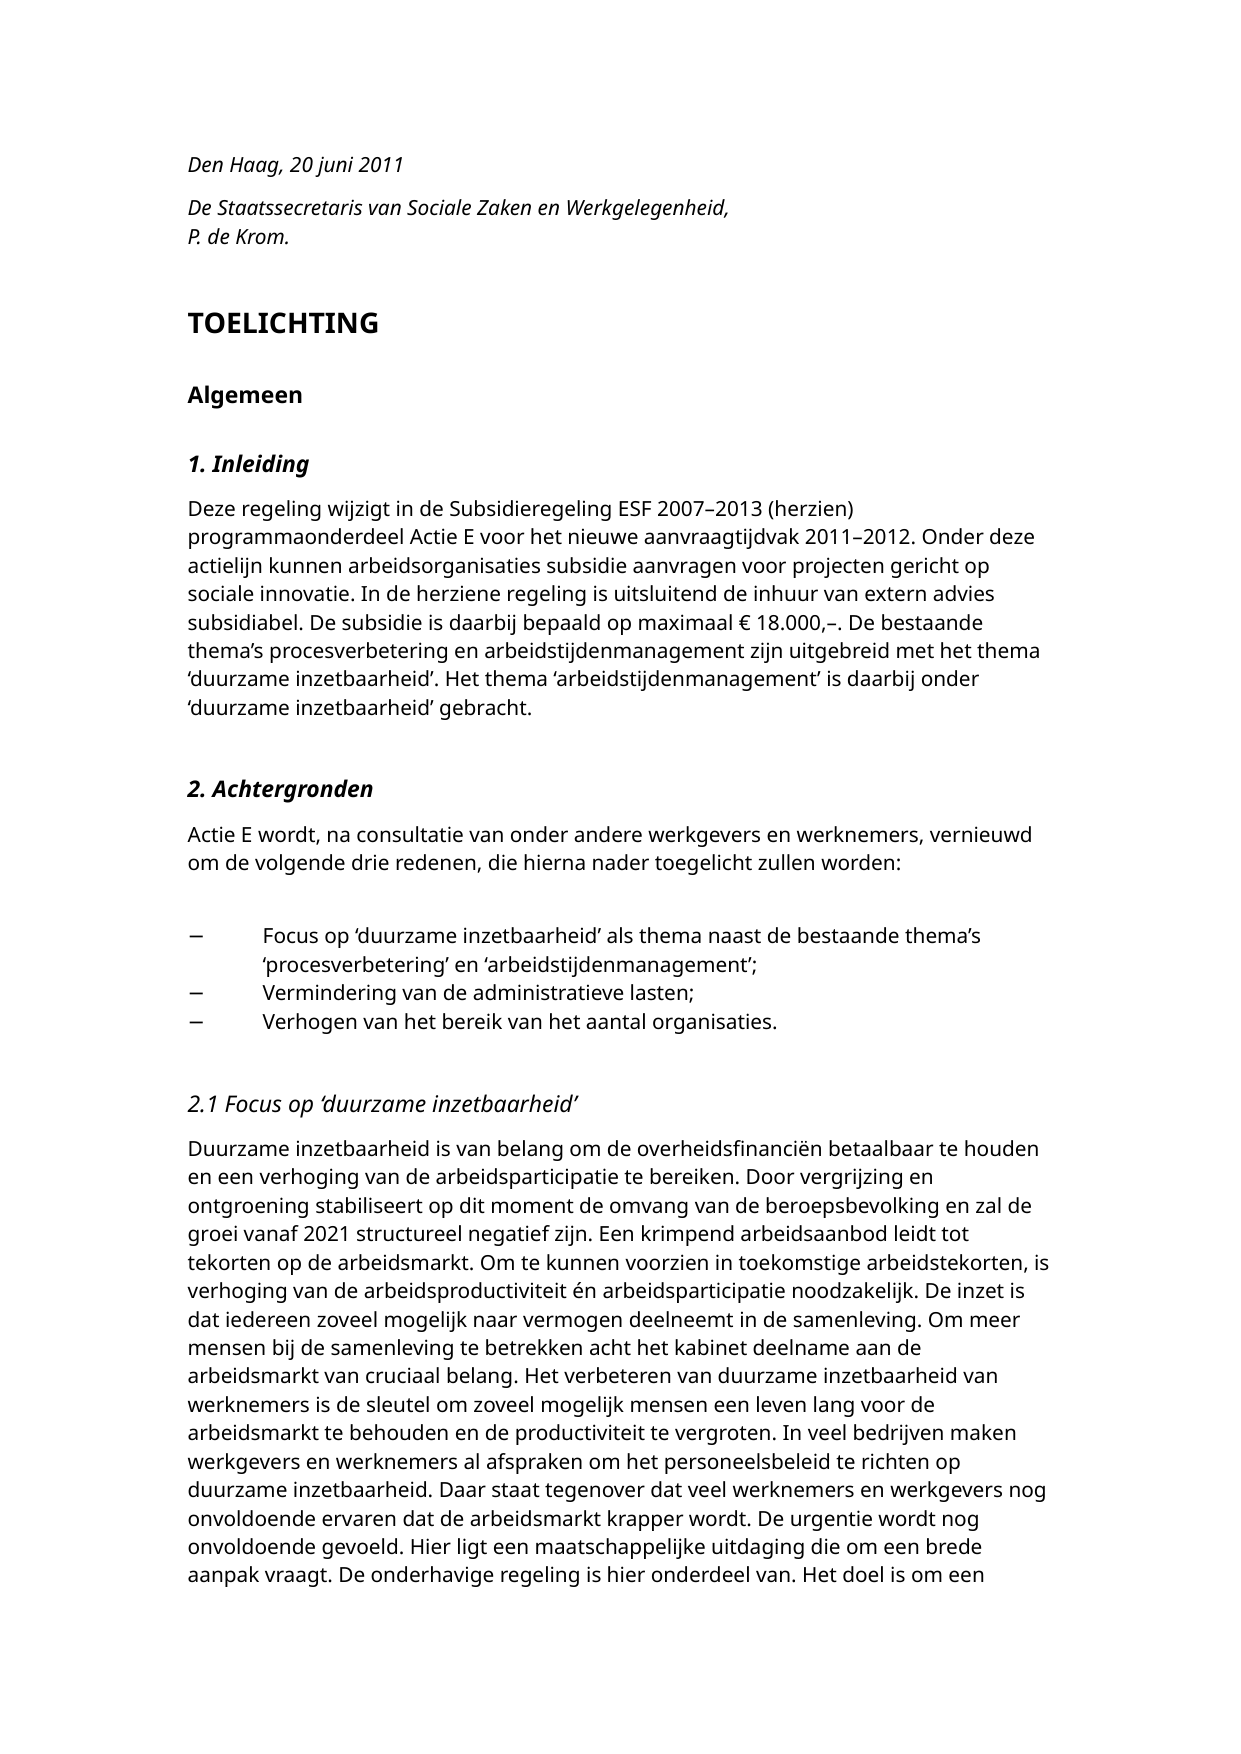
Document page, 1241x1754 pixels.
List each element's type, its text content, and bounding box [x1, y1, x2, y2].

subtitle TOELICHTING [187, 303, 1053, 341]
list Vermindering van de administratieve lasten; [187, 978, 1053, 1007]
list Verhogen van het bereik van het aantal organisaties. [187, 1007, 1053, 1035]
text Actie E wordt, na consultatie van onder andere werkgevers en werknemers, vernieuwd om de volgende drie redenen, die hierna nader toegelicht zullen worden: [187, 820, 1053, 877]
text Duurzame inzetbaarheid is van belang om de overheidsfinanciën betaalbaar te houden en een verhoging van de arbeidsparticipatie te bereiken. Door vergrijzing en ontgroening stabiliseert op dit moment de omvang van de beroepsbevolking en zal de groei vanaf 2021 structureel negatief zijn. Een krimpend arbeidsaanbod leidt tot tekorten op de arbeidsmarkt. Om te kunnen voorzien in toekomstige arbeidstekorten, is verhoging van de arbeidsproductiviteit én arbeidsparticipatie noodzakelijk. De inzet is dat iedereen zoveel mogelijk naar vermogen deelneemt in de samenleving. Om meer mensen bij de samenleving te betrekken acht het kabinet deelname aan de arbeidsmarkt van cruciaal belang. Het verbeteren van duurzame inzetbaarheid van werknemers is de sleutel om zoveel mogelijk mensen een leven lang voor de arbeidsmarkt te behouden en de productiviteit te vergroten. In veel bedrijven maken werkgevers en werknemers al afspraken om het personeelsbeleid te richten op duurzame inzetbaarheid. Daar staat tegenover dat veel werknemers en werkgevers nog onvoldoende ervaren dat de arbeidsmarkt krapper wordt. De urgentie wordt nog onvoldoende gevoeld. Hier ligt een maatschappelijke uitdaging die om een brede aanpak vraagt. De onderhavige regeling is hier onderdeel van. Het doel is om een [187, 1134, 1053, 1589]
subtitle 2. Achtergronden [187, 773, 1053, 805]
subtitle Algemeen [187, 379, 1053, 410]
text P. de Krom. [187, 222, 1053, 250]
subtitle 2.1 Focus op ‘duurzame inzetbaarheid’ [187, 1088, 1053, 1119]
text Deze regeling wijzigt in de Subsidieregeling ESF 2007–2013 (herzien) programmaonderdeel Actie E voor het nieuwe aanvraagtijdvak 2011–2012. Onder deze actielijn kunnen arbeidsorganisaties subsidie aanvragen voor projecten gericht op sociale innovatie. In de herziene regeling is uitsluitend de inhuur van extern advies subsidiabel. De subsidie is daarbij bepaald op maximaal € 18.000,–. De bestaande thema’s procesverbetering en arbeidstijdenmanagement zijn uitgebreid met het thema ‘duurzame inzetbaarheid’. Het thema ‘arbeidstijdenmanagement’ is daarbij onder ‘duurzame inzetbaarheid’ gebracht. [187, 494, 1053, 721]
text Den Haag, 20 juni 2011 [187, 150, 1053, 178]
subtitle 1. Inleiding [187, 448, 1053, 479]
text De Staatssecretaris van Sociale Zaken en Werkgelegenheid, [187, 193, 1053, 222]
list Focus op ‘duurzame inzetbaarheid’ als thema naast de bestaande thema’s ‘procesverbetering’ en ‘arbeidstijdenmanagement’; [187, 922, 1053, 978]
